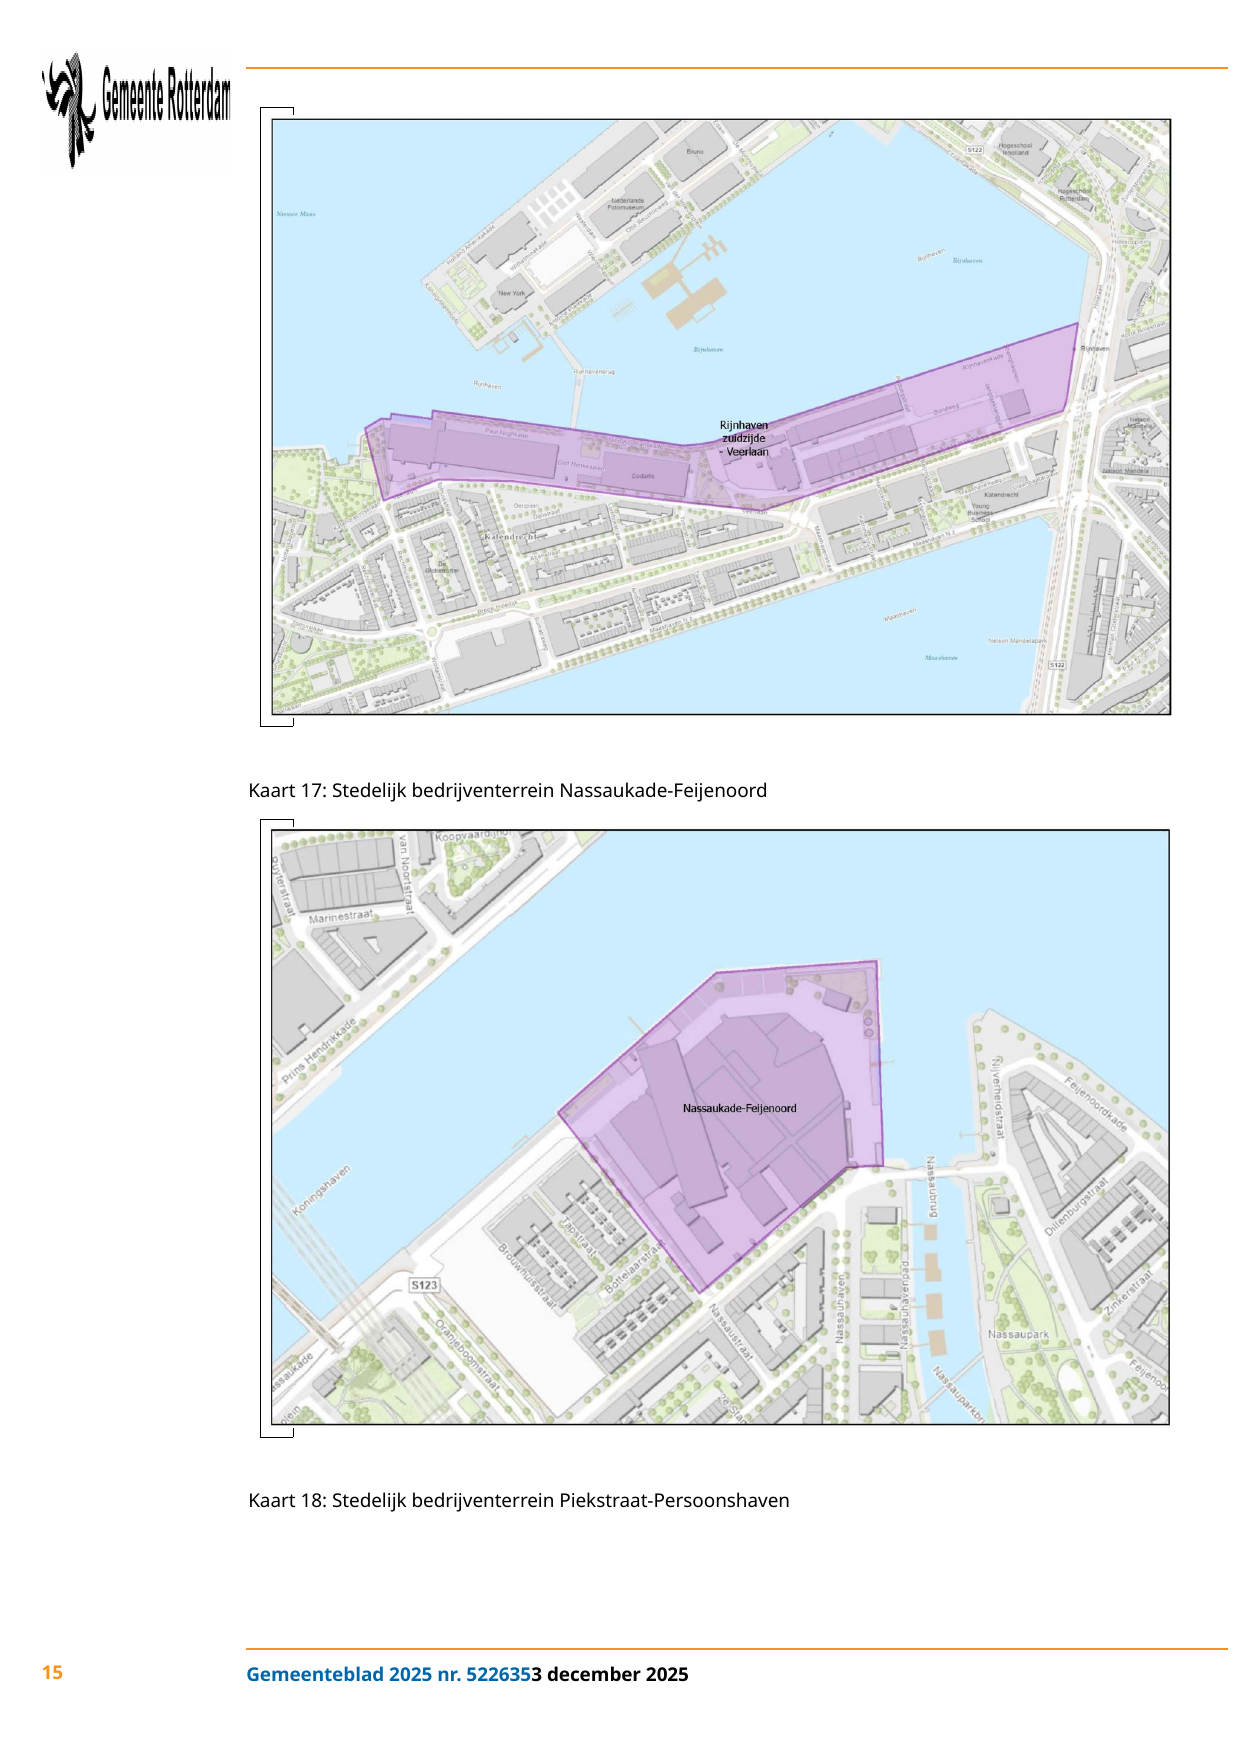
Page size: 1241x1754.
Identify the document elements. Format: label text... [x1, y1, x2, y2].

text Kaart 18: Stedelijk bedrijventerrein Piekstraat-Persoonshaven [248, 1488, 1152, 1513]
picture [268, 115, 1173, 718]
picture [268, 827, 1173, 1428]
picture [41, 47, 231, 172]
text Kaart 17: Stedelijk bedrijventerrein Nassaukade-Feijenoord [248, 777, 1152, 803]
